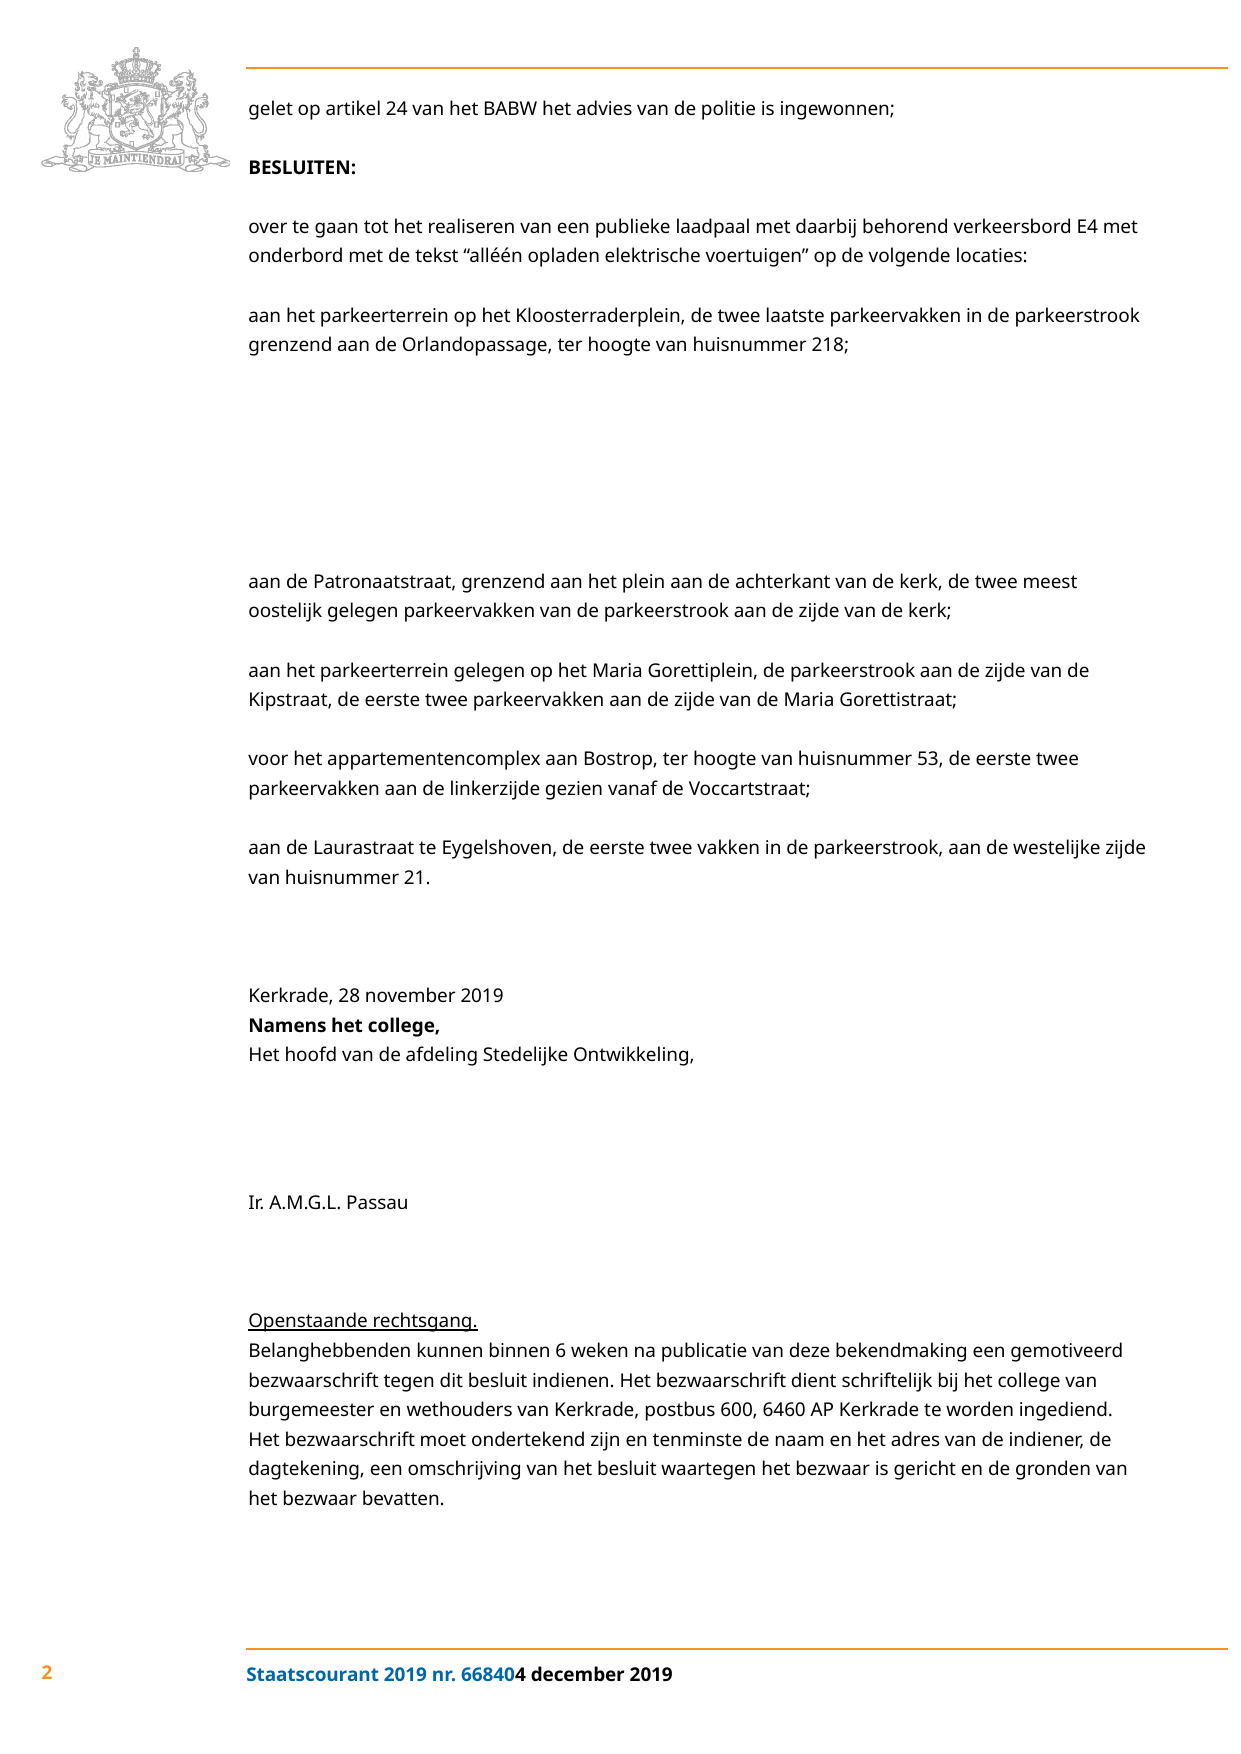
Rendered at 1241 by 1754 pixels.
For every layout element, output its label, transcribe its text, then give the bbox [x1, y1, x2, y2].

text BESLUITEN: [248, 154, 1152, 180]
text voor het appartementencomplex aan Bostrop, ter hoogte van huisnummer 53, de eerste twee parkeervakken aan de linkerzijde gezien vanaf de Voccartstraat; [248, 746, 1152, 801]
text Kerkrade, 28 november 2019 [248, 982, 1152, 1008]
text aan de Patronaatstraat, grenzend aan het plein aan de achterkant van de kerk, de twee meest oostelijk gelegen parkeervakken van de parkeerstrook aan de zijde van de kerk; [248, 568, 1152, 623]
text over te gaan tot het realiseren van een publieke laadpaal met daarbij behorend verkeersbord E4 met onderbord met de tekst “alléén opladen elektrische voertuigen” op de volgende locaties: [248, 213, 1152, 268]
text aan het parkeerterrein op het Kloosterraderplein, de twee laatste parkeervakken in de parkeerstrook grenzend aan de Orlandopassage, ter hoogte van huisnummer 218; [248, 302, 1152, 357]
text Openstaande rechtsgang. [248, 1308, 1152, 1333]
text aan het parkeerterrein gelegen op het Maria Gorettiplein, de parkeerstrook aan de zijde van de Kipstraat, de eerste twee parkeervakken aan de zijde van de Maria Gorettistraat; [248, 657, 1152, 712]
text Belanghebbenden kunnen binnen 6 weken na publicatie van deze bekendmaking een gemotiveerd bezwaarschrift tegen dit besluit indienen. Het bezwaarschrift dient schriftelijk bij het college van burgemeester en wethouders van Kerkrade, postbus 600, 6460 AP Kerkrade te worden ingediend. [248, 1337, 1152, 1422]
text Namens het college, [248, 1012, 1152, 1038]
text gelet op artikel 24 van het BABW het advies van de politie is ingewonnen; [248, 95, 1152, 121]
text Het hoofd van de afdeling Stedelijke Ontwikkeling, [248, 1041, 1152, 1067]
text Ir. A.M.G.L. Passau [248, 1189, 1152, 1215]
text aan de Laurastraat te Eygelshoven, de eerste twee vakken in de parkeerstrook, aan de westelijke zijde van huisnummer 21. [248, 834, 1152, 890]
picture [41, 47, 231, 172]
text Het bezwaarschrift moet ondertekend zijn en tenminste de naam en het adres van de indiener, de dagtekening, een omschrijving van het besluit waartegen het bezwaar is gericht en de gronden van het bezwaar bevatten. [248, 1426, 1152, 1511]
